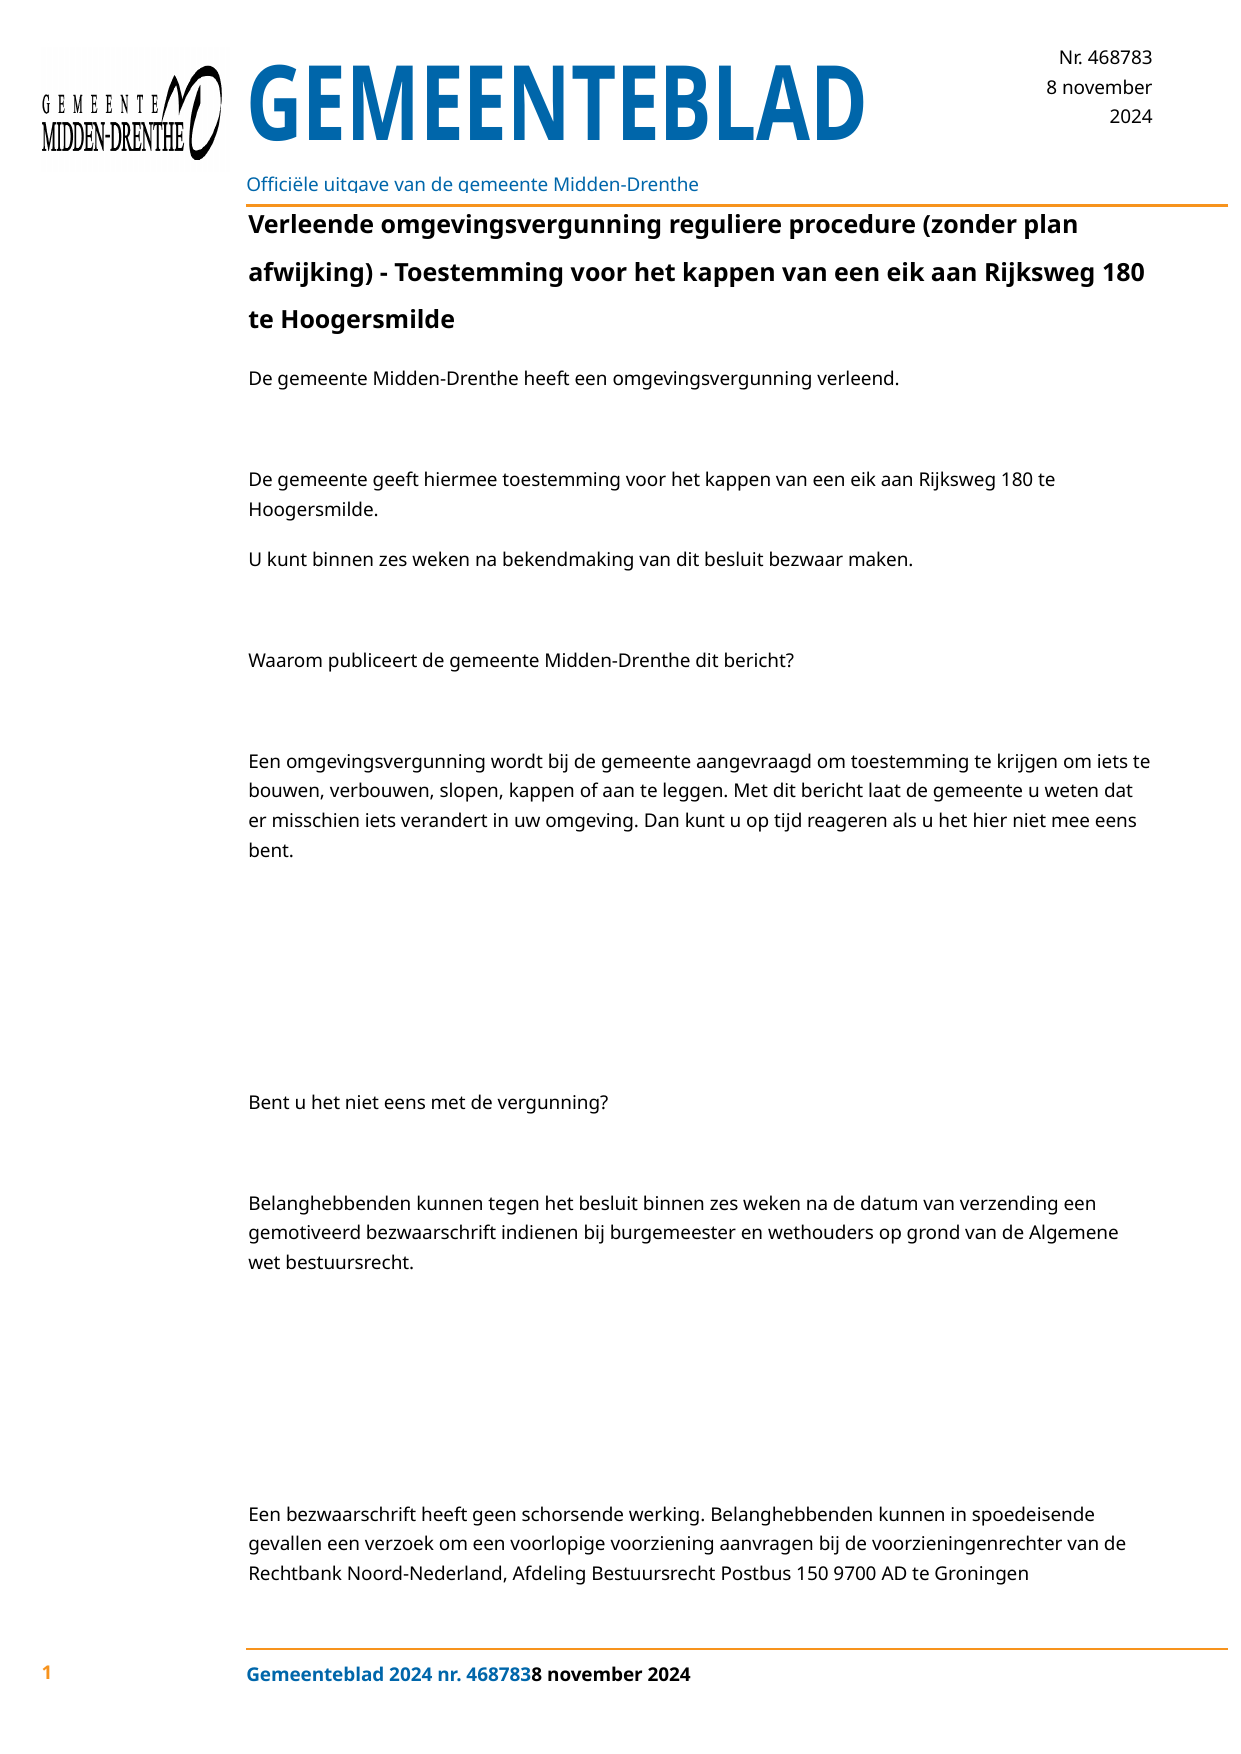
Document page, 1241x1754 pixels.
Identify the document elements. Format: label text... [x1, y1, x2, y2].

text Belanghebbenden kunnen tegen het besluit binnen zes weken na de datum van verzending een gemotiveerd bezwaarschrift indienen bij burgemeester en wethouders op grond van de Algemene wet bestuursrecht. [248, 1190, 1152, 1274]
text U kunt binnen zes weken na bekendmaking van dit besluit bezwaar maken. [248, 546, 1152, 572]
picture [41, 47, 231, 172]
text Bent u het niet eens met de vergunning? [248, 1089, 1152, 1114]
text Een omgevingsvergunning wordt bij de gemeente aangevraagd om toestemming te krijgen om iets te bouwen, verbouwen, slopen, kappen of aan te leggen. Met dit bericht laat de gemeente u weten dat er misschien iets verandert in uw omgeving. Dan kunt u op tijd reageren als u het hier niet mee eens bent. [248, 748, 1152, 862]
text Waarom publiceert de gemeente Midden-Drenthe dit bericht? [248, 647, 1152, 673]
text De gemeente Midden-Drenthe heeft een omgevingsvergunning verleend. [248, 366, 1152, 391]
text Verleende omgevingsvergunning reguliere procedure (zonder plan afwijking) - Toestemming voor het kappen van een eik aan Rijksweg 180 te Hoogersmilde [248, 207, 1152, 336]
text De gemeente geeft hiermee toestemming voor het kappen van een eik aan Rijksweg 180 te Hoogersmilde. [248, 466, 1152, 522]
text Een bezwaarschrift heeft geen schorsende werking. Belanghebbenden kunnen in spoedeisende gevallen een verzoek om een voorlopige voorziening aanvragen bij de voorzieningenrechter van de Rechtbank Noord-Nederland, Afdeling Bestuursrecht Postbus 150 9700 AD te Groningen [248, 1501, 1152, 1586]
